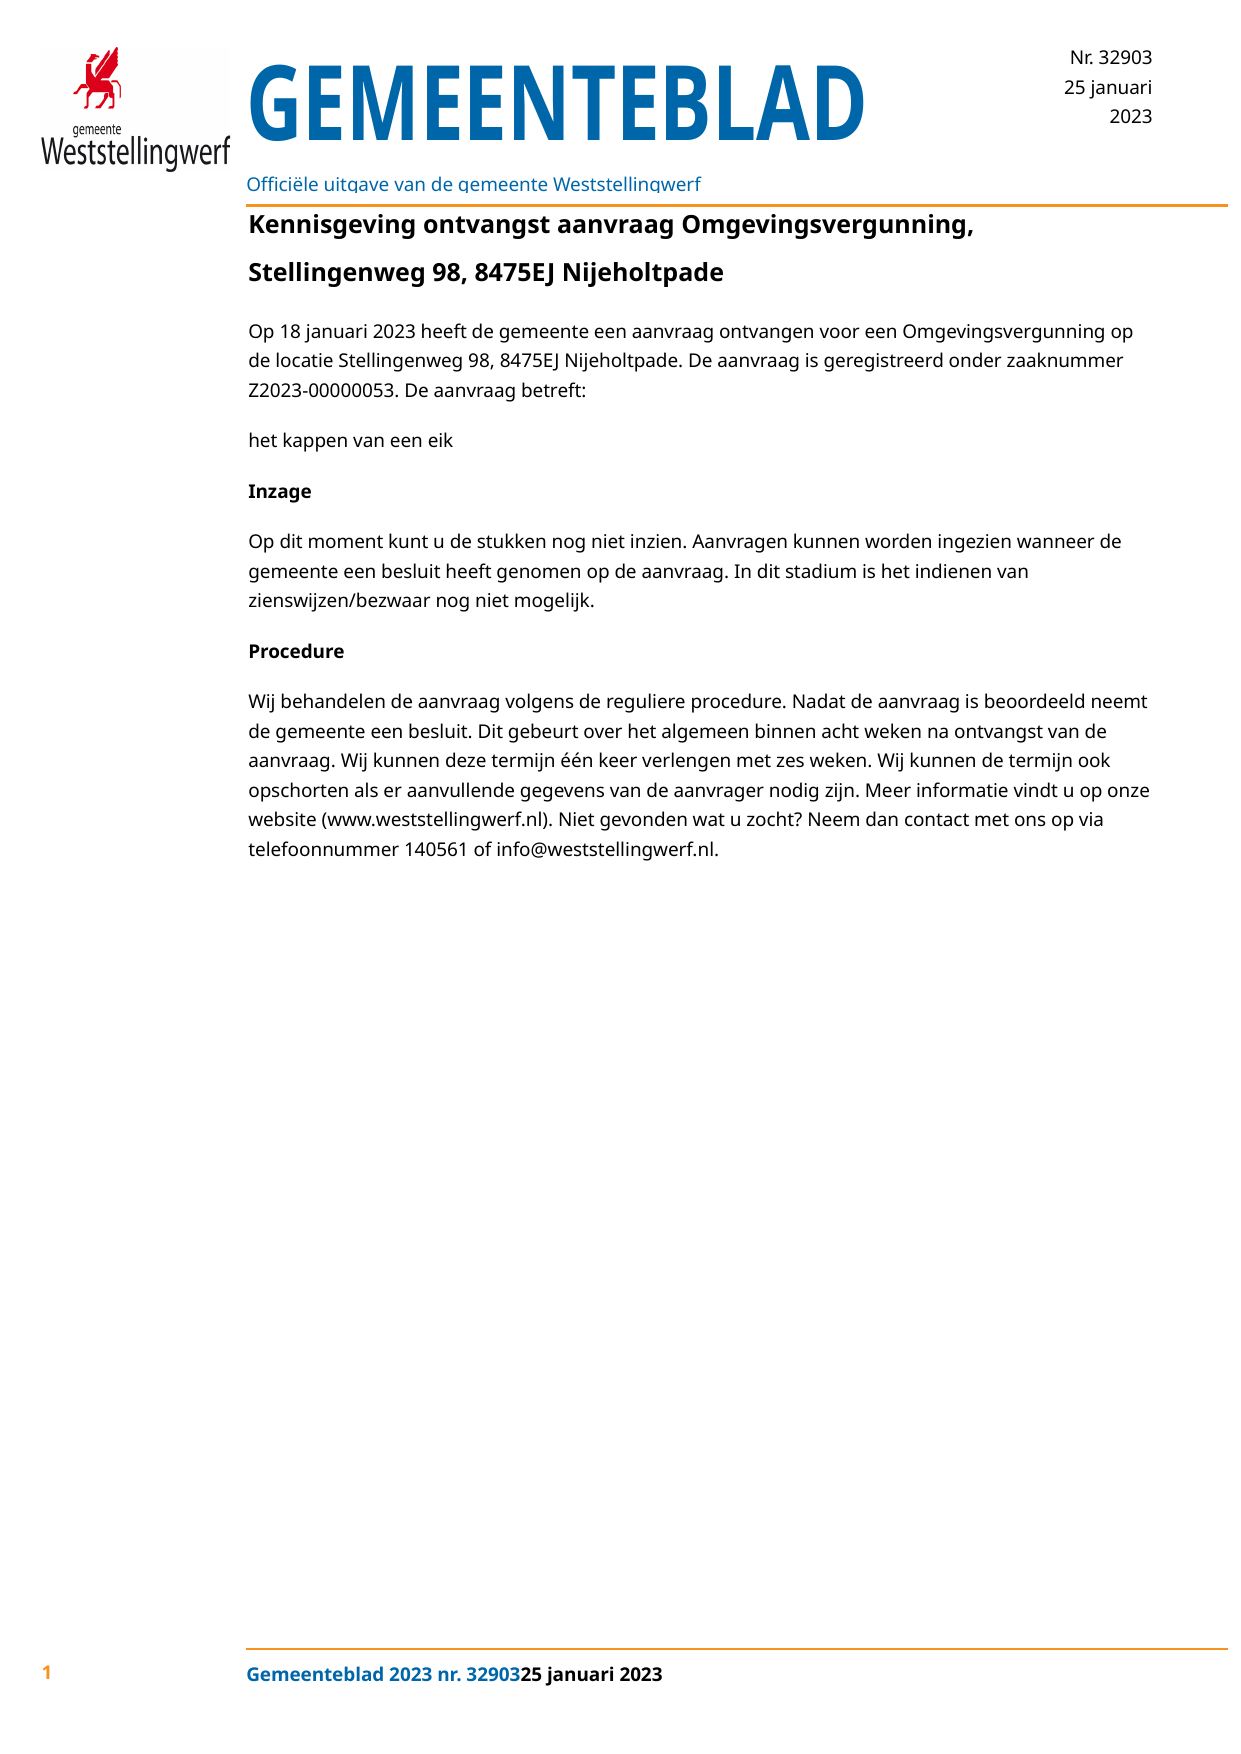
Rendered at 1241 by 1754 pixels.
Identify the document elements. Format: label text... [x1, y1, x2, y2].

text Procedure [248, 638, 1152, 664]
text Op 18 januari 2023 heeft de gemeente een aanvraag ontvangen voor een Omgevingsvergunning op de locatie Stellingenweg 98, 8475EJ Nijeholtpade. De aanvraag is geregistreerd onder zaaknummer Z2023-00000053. De aanvraag betreft: [248, 318, 1152, 403]
text Op dit moment kunt u de stukken nog niet inzien. Aanvragen kunnen worden ingezien wanneer de gemeente een besluit heeft genomen op de aanvraag. In dit stadium is het indienen van zienswijzen/bezwaar nog niet mogelijk. [248, 528, 1152, 613]
text het kappen van een eik [248, 427, 1152, 453]
picture [41, 47, 231, 172]
text Inzage [248, 478, 1152, 504]
text Kennisgeving ontvangst aanvraag Omgevingsvergunning, Stellingenweg 98, 8475EJ Nijeholtpade [248, 207, 1152, 288]
text Wij behandelen de aanvraag volgens de reguliere procedure. Nadat de aanvraag is beoordeeld neemt de gemeente een besluit. Dit gebeurt over het algemeen binnen acht weken na ontvangst van de aanvraag. Wij kunnen deze termijn één keer verlengen met zes weken. Wij kunnen de termijn ook opschorten als er aanvullende gegevens van de aanvrager nodig zijn. Meer informatie vindt u op onze website (www.weststellingwerf.nl). Niet gevonden wat u zocht? Neem dan contact met ons op via telefoonnummer 140561 of info@weststellingwerf.nl. [248, 688, 1152, 862]
